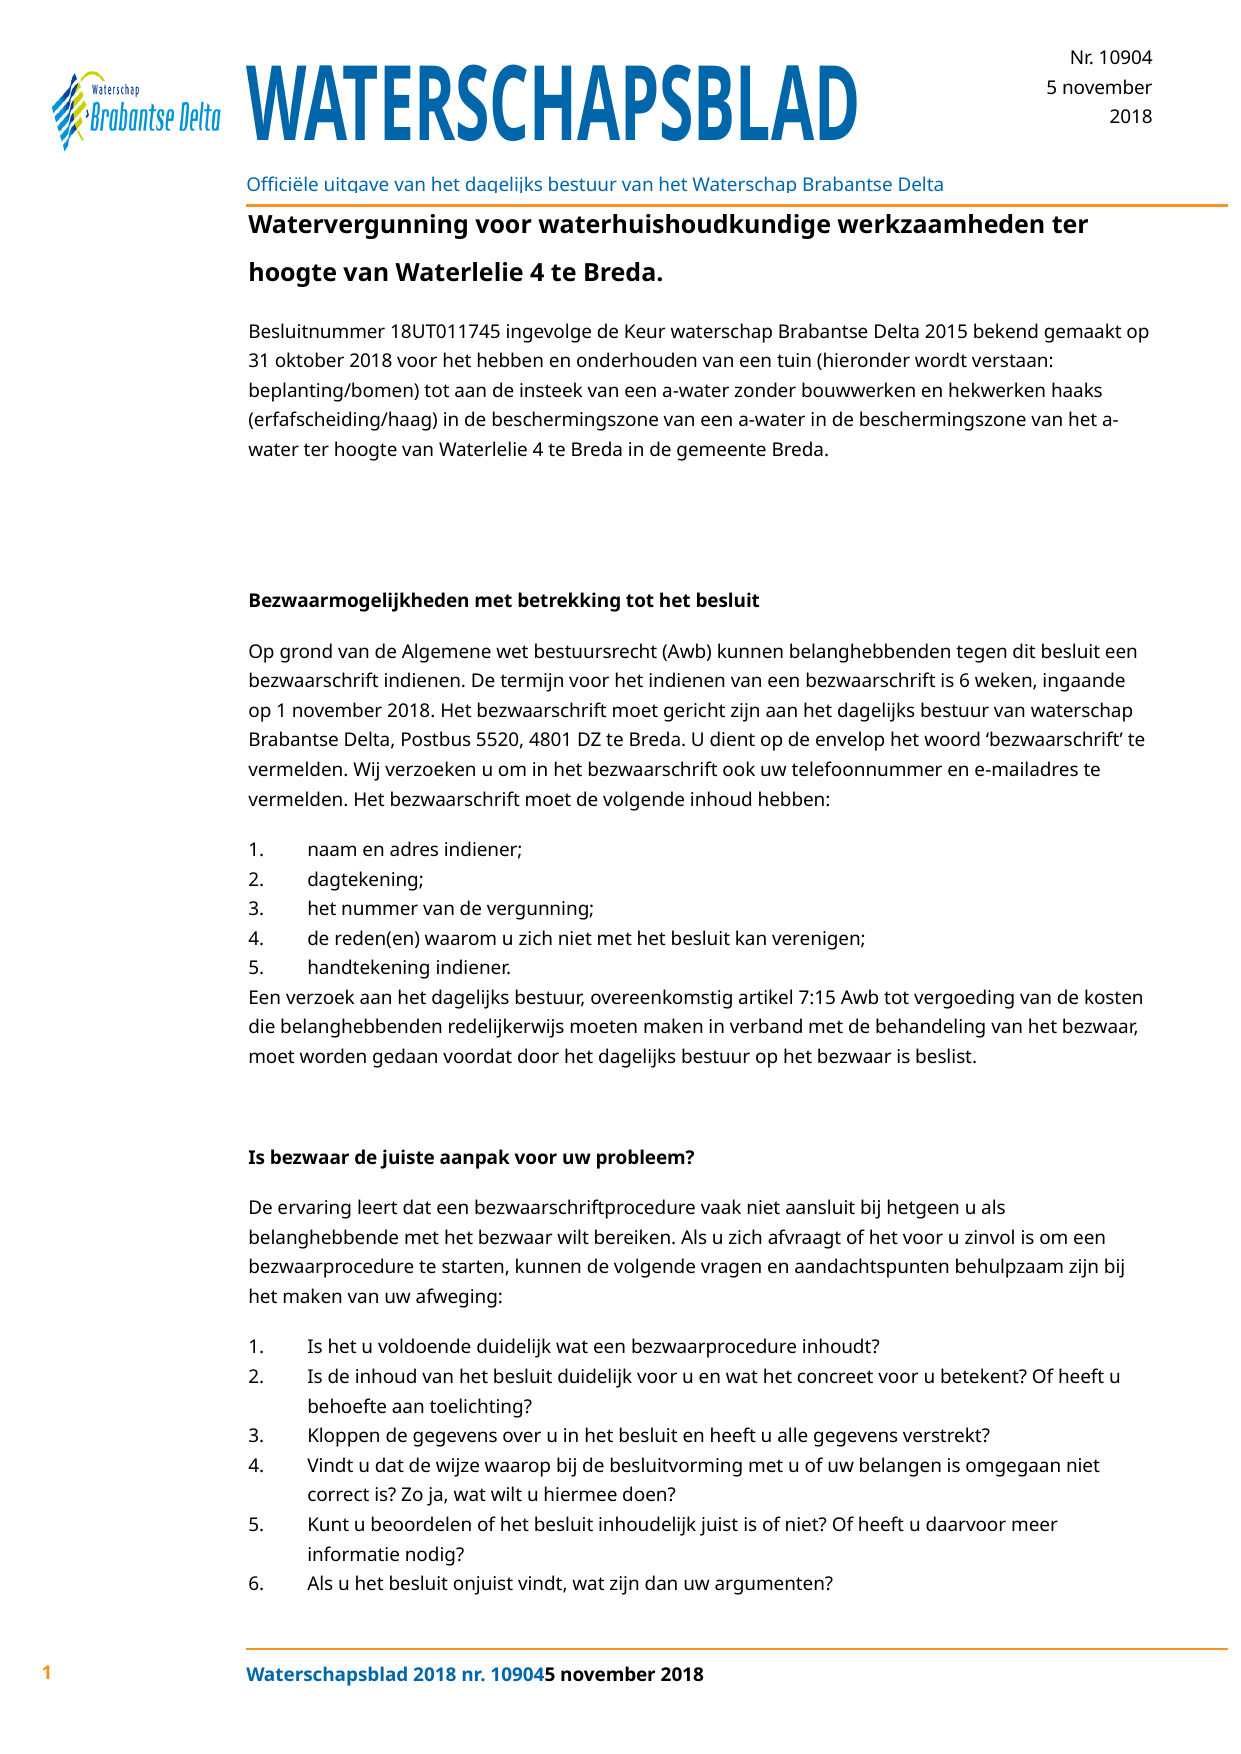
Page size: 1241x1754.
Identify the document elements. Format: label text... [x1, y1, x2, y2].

list Vindt u dat de wijze waarop bij de besluitvorming met u of uw belangen is omgegaan niet correct is? Zo ja, wat wilt u hiermee doen? [248, 1452, 1152, 1507]
text Besluitnummer 18UT011745 ingevolge de Keur waterschap Brabantse Delta 2015 bekend gemaakt op 31 oktober 2018 voor het hebben en onderhouden van een tuin (hieronder wordt verstaan: beplanting/bomen) tot aan de insteek van een a-water zonder bouwwerken en hekwerken haaks (erfafscheiding/haag) in de beschermingszone van een a-water in de beschermingszone van het a-water ter hoogte van Waterlelie 4 te Breda in de gemeente Breda. [248, 318, 1152, 462]
list dagtekening; [248, 866, 1152, 892]
text Is bezwaar de juiste aanpak voor uw probleem? [248, 1144, 1152, 1170]
list handtekening indiener. [248, 954, 1152, 980]
text De ervaring leert dat een bezwaarschriftprocedure vaak niet aansluit bij hetgeen u als belanghebbende met het bezwaar wilt bereiken. Als u zich afvraagt of het voor u zinvol is om een bezwaarprocedure te starten, kunnen de volgende vragen en aandachtspunten behulpzaam zijn bij het maken van uw afweging: [248, 1194, 1152, 1309]
list Als u het besluit onjuist vindt, wat zijn dan uw argumenten? [248, 1570, 1152, 1596]
list Is het u voldoende duidelijk wat een bezwaarprocedure inhoudt? [248, 1334, 1152, 1359]
text Watervergunning voor waterhuishoudkundige werkzaamheden ter hoogte van Waterlelie 4 te Breda. [248, 207, 1152, 288]
list het nummer van de vergunning; [248, 895, 1152, 921]
list naam en adres indiener; [248, 836, 1152, 862]
text Bezwaarmogelijkheden met betrekking tot het besluit [248, 587, 1152, 613]
picture [41, 47, 231, 172]
list Kloppen de gegevens over u in het besluit en heeft u alle gegevens verstrekt? [248, 1422, 1152, 1448]
text Op grond van de Algemene wet bestuursrecht (Awb) kunnen belanghebbenden tegen dit besluit een bezwaarschrift indienen. De termijn voor het indienen van een bezwaarschrift is 6 weken, ingaande op 1 november 2018. Het bezwaarschrift moet gericht zijn aan het dagelijks bestuur van waterschap Brabantse Delta, Postbus 5520, 4801 DZ te Breda. U dient op de envelop het woord ‘bezwaarschrift’ te vermelden. Wij verzoeken u om in het bezwaarschrift ook uw telefoonnummer en e‑mailadres te vermelden. Het bezwaarschrift moet de volgende inhoud hebben: [248, 638, 1152, 812]
list Kunt u beoordelen of het besluit inhoudelijk juist is of niet? Of heeft u daarvoor meer informatie nodig? [248, 1511, 1152, 1567]
text Een verzoek aan het dagelijks bestuur, overeenkomstig artikel 7:15 Awb tot vergoeding van de kosten die belanghebbenden redelijkerwijs moeten maken in verband met de behandeling van het bezwaar, moet worden gedaan voordat door het dagelijks bestuur op het bezwaar is beslist. [248, 984, 1152, 1069]
list de reden(en) waarom u zich niet met het besluit kan verenigen; [248, 925, 1152, 951]
list Is de inhoud van het besluit duidelijk voor u en wat het concreet voor u betekent? Of heeft u behoefte aan toelichting? [248, 1363, 1152, 1419]
